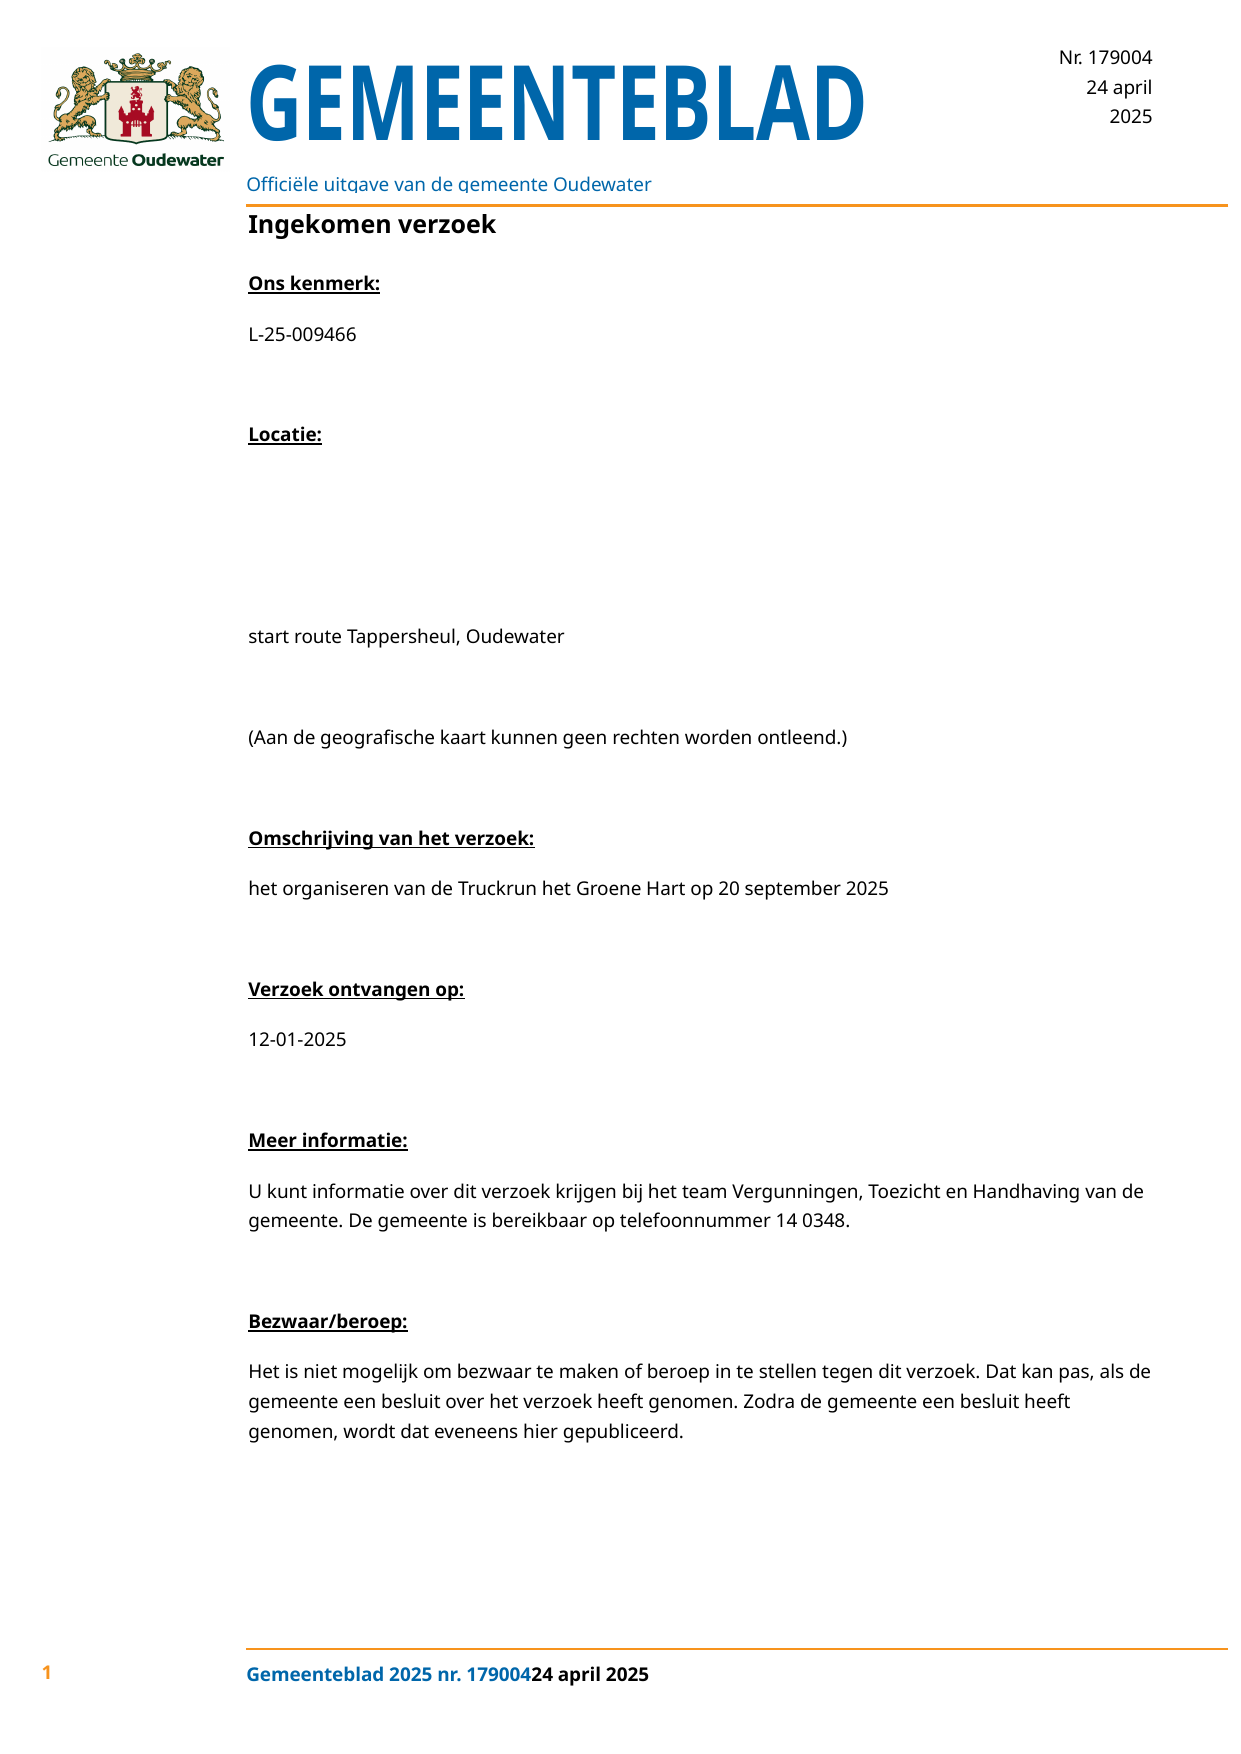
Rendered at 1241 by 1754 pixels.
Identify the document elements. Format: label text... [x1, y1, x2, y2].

text start route Tappersheul, Oudewater [248, 623, 1152, 649]
text Meer informatie: [248, 1127, 1152, 1153]
text 12-01-2025 [248, 1027, 1152, 1052]
text Omschrijving van het verzoek: [248, 825, 1152, 851]
text Ingekomen verzoek [248, 207, 1152, 241]
text Verzoek ontvangen op: [248, 976, 1152, 1002]
picture [41, 47, 231, 172]
text U kunt informatie over dit verzoek krijgen bij het team Vergunningen, Toezicht en Handhaving van de gemeente. De gemeente is bereikbaar op telefoonnummer 14 0348. [248, 1178, 1152, 1233]
text Ons kenmerk: [248, 270, 1152, 296]
text Bezwaar/beroep: [248, 1308, 1152, 1334]
text (Aan de geografische kaart kunnen geen rechten worden ontleend.) [248, 724, 1152, 750]
text het organiseren van de Truckrun het Groene Hart op 20 september 2025 [248, 875, 1152, 901]
text Het is niet mogelijk om bezwaar te maken of beroep in te stellen tegen dit verzoek. Dat kan pas, als de gemeente een besluit over het verzoek heeft genomen. Zodra de gemeente een besluit heeft genomen, wordt dat eveneens hier gepubliceerd. [248, 1359, 1152, 1443]
text L-25-009466 [248, 321, 1152, 346]
text Locatie: [248, 422, 1152, 447]
